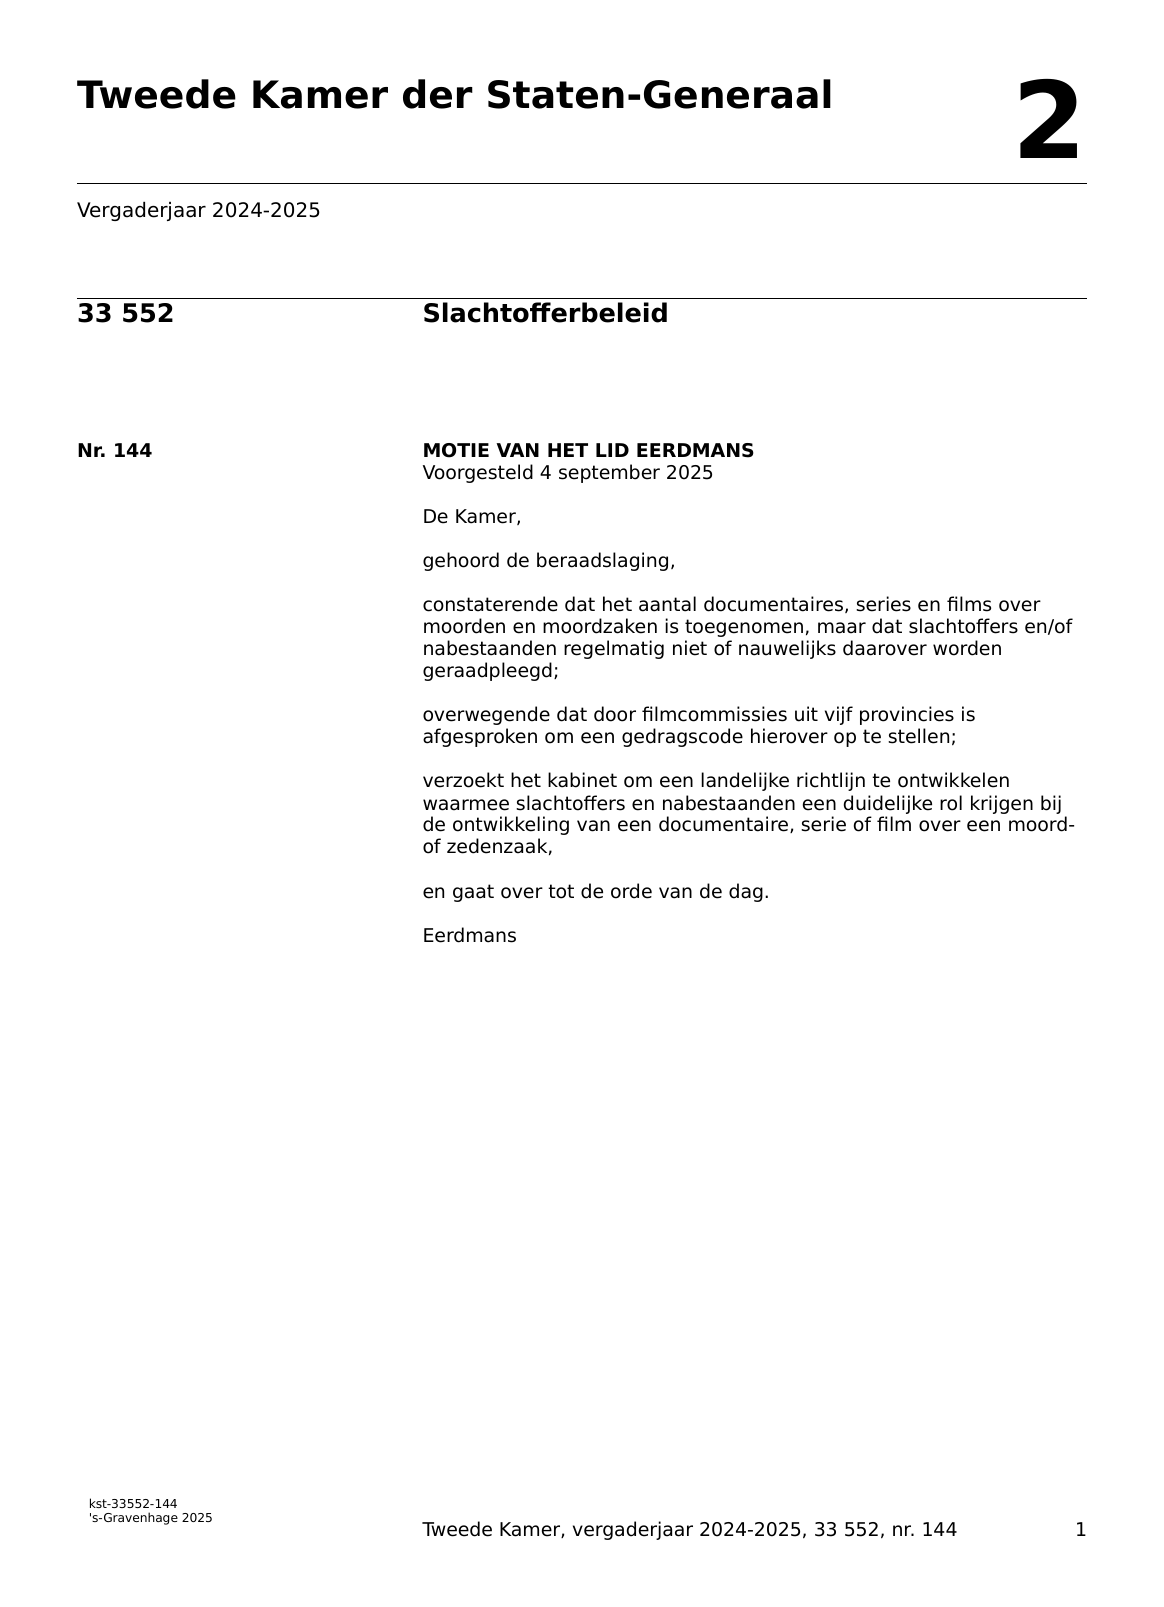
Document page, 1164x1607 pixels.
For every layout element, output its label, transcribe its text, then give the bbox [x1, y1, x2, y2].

table_header 2 [886, 59, 1087, 183]
text 's-Gravenhage 2025 [88, 1511, 323, 1525]
subtitle 33 552 Slachtofferbeleid [77, 299, 1087, 329]
text overwegende dat door filmcommissies uit vijf provincies is afgesproken om een gedragscode hierover op te stellen; [422, 704, 1087, 748]
text Voorgesteld 4 september 2025 [422, 462, 1087, 484]
table_header Tweede Kamer der Staten-Generaal [77, 59, 886, 183]
text verzoekt het kabinet om een landelijke richtlijn te ontwikkelen waarmee slachtoffers en nabestaanden een duidelijke rol krijgen bij de ontwikkeling van een documentaire, serie of film over een moord- of zedenzaak, [422, 770, 1087, 858]
text gehoord de beraadslaging, [422, 550, 1087, 572]
table_cell Vergaderjaar 2024-2025 [77, 184, 1087, 298]
text constaterende dat het aantal documentaires, series en films over moorden en moordzaken is toegenomen, maar dat slachtoffers en/of nabestaanden regelmatig niet of nauwelijks daarover worden geraadpleegd; [422, 594, 1087, 682]
subtitle Nr. 144 MOTIE VAN HET LID EERDMANS [77, 440, 1087, 462]
text en gaat over tot de orde van de dag. [422, 881, 1087, 902]
text Eerdmans [422, 925, 1087, 947]
text De Kamer, [422, 506, 1087, 528]
text kst-33552-144 [88, 1497, 323, 1511]
